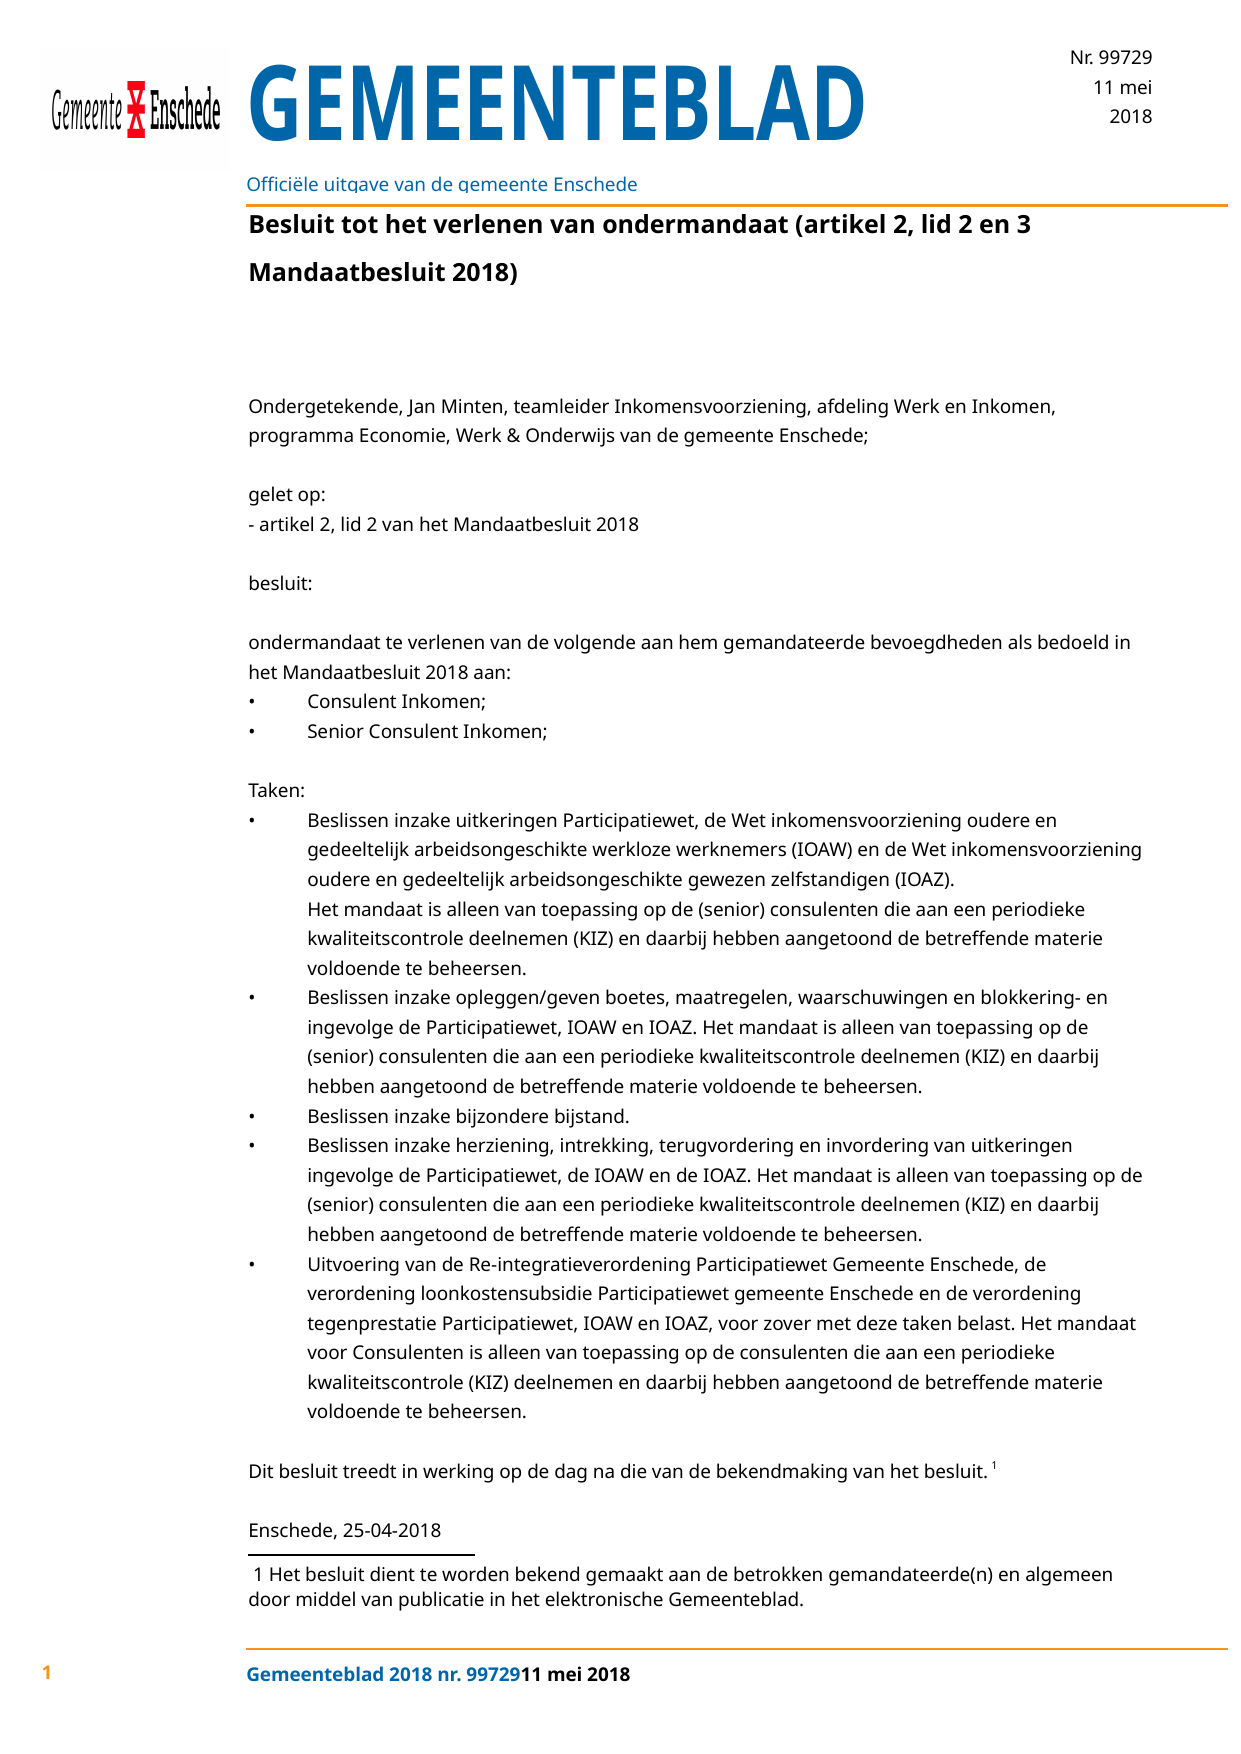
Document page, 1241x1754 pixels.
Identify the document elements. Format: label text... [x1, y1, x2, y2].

list Beslissen inzake uitkeringen Participatiewet, de Wet inkomensvoorziening oudere en gedeeltelijk arbeidsongeschikte werkloze werknemers (IOAW) en de Wet inkomensvoorziening oudere en gedeeltelijk arbeidsongeschikte gewezen zelfstandigen (IOAZ). [248, 807, 1152, 892]
text Besluit tot het verlenen van ondermandaat (artikel 2, lid 2 en 3 Mandaatbesluit 2018) [248, 207, 1152, 288]
list Consulent Inkomen; [248, 689, 1152, 714]
text Ondergetekende, Jan Minten, teamleider Inkomensvoorziening, afdeling Werk en Inkomen, programma Economie, Werk & Onderwijs van de gemeente Enschede; [248, 393, 1152, 448]
text Taken: [248, 777, 1152, 803]
list Senior Consulent Inkomen; [248, 718, 1152, 744]
text - artikel 2, lid 2 van het Mandaatbesluit 2018 [248, 511, 1152, 537]
text Enschede, 25-04-2018 [248, 1517, 1152, 1543]
list Uitvoering van de Re-integratieverordening Participatiewet Gemeente Enschede, de verordening loonkostensubsidie Participatiewet gemeente Enschede en de verordening tegenprestatie Participatiewet, IOAW en IOAZ, voor zover met deze taken belast. Het mandaat voor Consulenten is alleen van toepassing op de consulenten die aan een periodieke kwaliteitscontrole (KIZ) deelnemen en daarbij hebben aangetoond de betreffende materie voldoende te beheersen. [248, 1251, 1152, 1424]
list Het mandaat is alleen van toepassing op de (senior) consulenten die aan een periodieke kwaliteitscontrole deelnemen (KIZ) en daarbij hebben aangetoond de betreffende materie voldoende te beheersen. [248, 896, 1152, 981]
text gelet op: [248, 482, 1152, 507]
text ondermandaat te verlenen van de volgende aan hem gemandateerde bevoegdheden als bedoeld in het Mandaatbesluit 2018 aan: [248, 629, 1152, 685]
list Beslissen inzake opleggen/geven boetes, maatregelen, waarschuwingen en blokkering- en ingevolge de Participatiewet, IOAW en IOAZ. Het mandaat is alleen van toepassing op de (senior) consulenten die aan een periodieke kwaliteitscontrole deelnemen (KIZ) en daarbij hebben aangetoond de betreffende materie voldoende te beheersen. [248, 984, 1152, 1099]
picture [41, 47, 231, 172]
text besluit: [248, 570, 1152, 596]
list Beslissen inzake herziening, intrekking, terugvordering en invordering van uitkeringen ingevolge de Participatiewet, de IOAW en de IOAZ. Het mandaat is alleen van toepassing op de (senior) consulenten die aan een periodieke kwaliteitscontrole deelnemen (KIZ) en daarbij hebben aangetoond de betreffende materie voldoende te beheersen. [248, 1132, 1152, 1247]
list Beslissen inzake bijzondere bijstand. [248, 1103, 1152, 1129]
text Het besluit dient te worden bekend gemaakt aan de betrokken gemandateerde(n) en algemeen door middel van publicatie in het elektronische Gemeenteblad. [248, 1561, 1152, 1612]
text Dit besluit treedt in werking op de dag na die van de bekendmaking van het besluit. [248, 1458, 1152, 1484]
